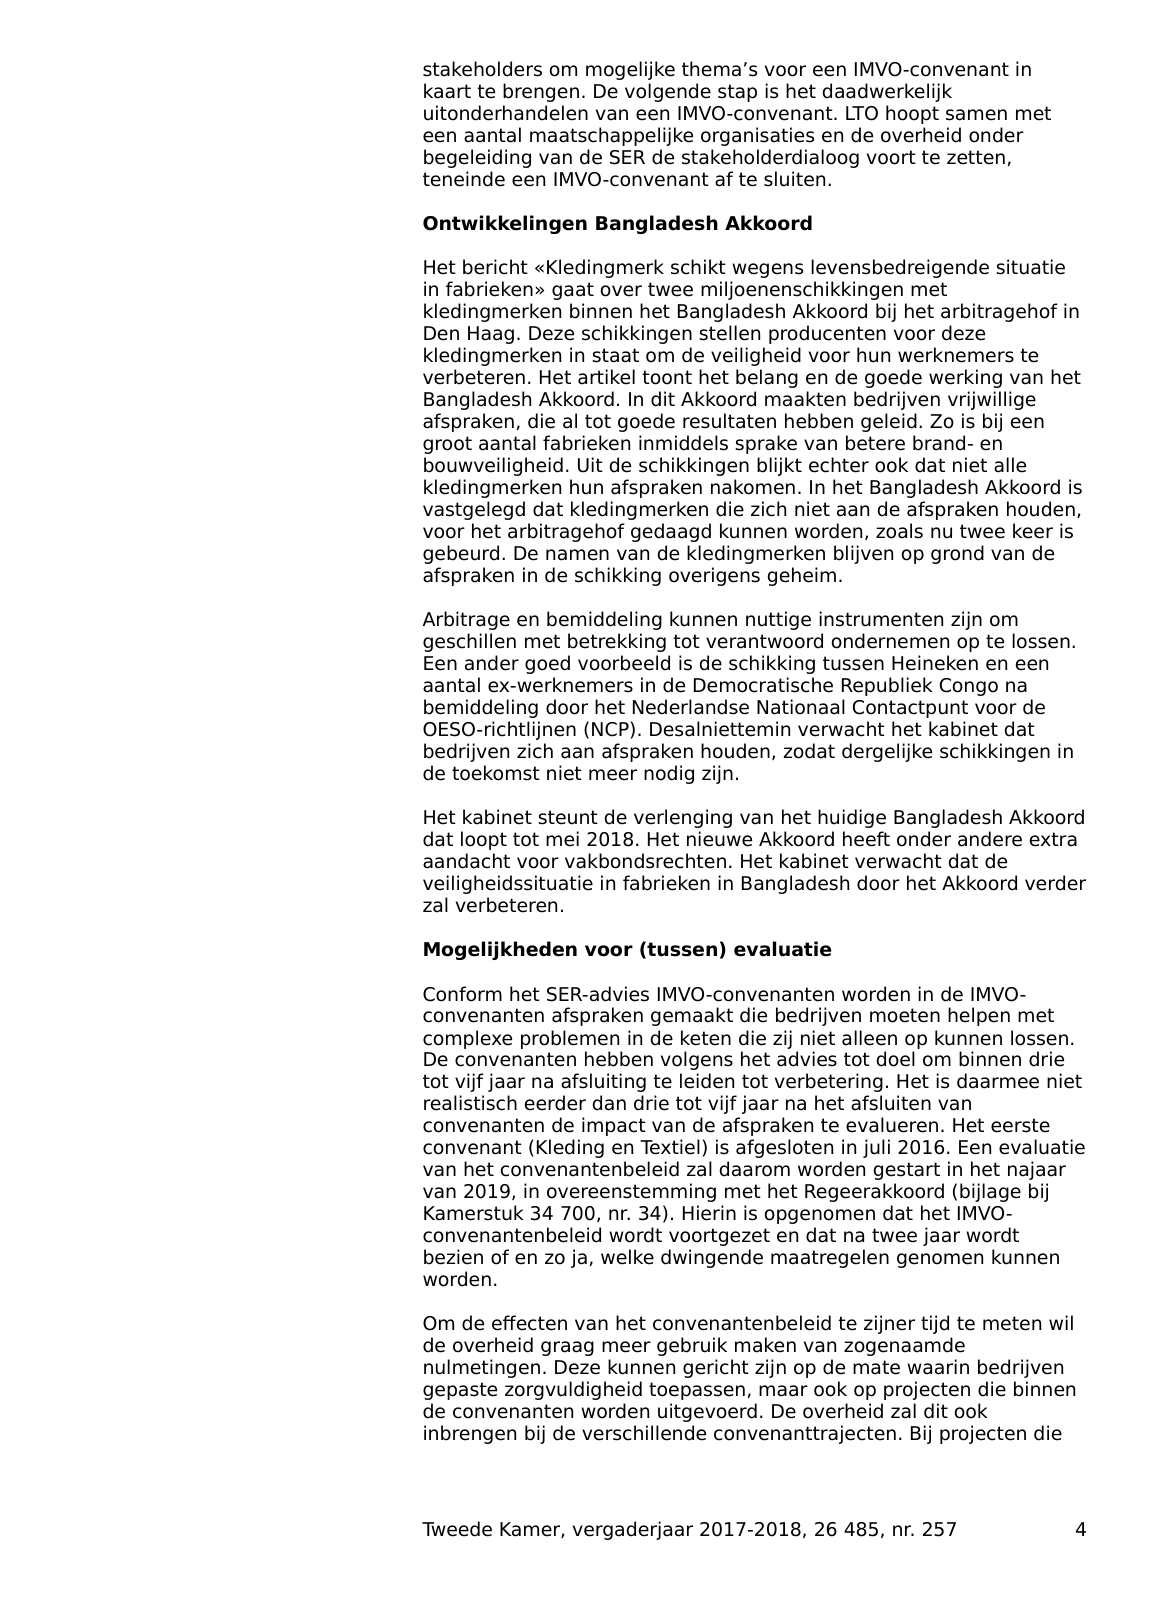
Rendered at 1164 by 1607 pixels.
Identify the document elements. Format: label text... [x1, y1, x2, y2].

subtitle Mogelijkheden voor (tussen) evaluatie [422, 939, 1087, 961]
text Het kabinet steunt de verlenging van het huidige Bangladesh Akkoord dat loopt tot mei 2018. Het nieuwe Akkoord heeft onder andere extra aandacht voor vakbondsrechten. Het kabinet verwacht dat de veiligheidssituatie in fabrieken in Bangladesh door het Akkoord verder zal verbeteren. [422, 807, 1087, 917]
subtitle Ontwikkelingen Bangladesh Akkoord [422, 213, 1087, 235]
text Het bericht «Kledingmerk schikt wegens levensbedreigende situatie in fabrieken» gaat over twee miljoenenschikkingen met kledingmerken binnen het Bangladesh Akkoord bij het arbitragehof in Den Haag. Deze schikkingen stellen producenten voor deze kledingmerken in staat om de veiligheid voor hun werknemers te verbeteren. Het artikel toont het belang en de goede werking van het Bangladesh Akkoord. In dit Akkoord maakten bedrijven vrijwillige afspraken, die al tot goede resultaten hebben geleid. Zo is bij een groot aantal fabrieken inmiddels sprake van betere brand- en bouwveiligheid. Uit de schikkingen blijkt echter ook dat niet alle kledingmerken hun afspraken nakomen. In het Bangladesh Akkoord is vastgelegd dat kledingmerken die zich niet aan de afspraken houden, voor het arbitragehof gedaagd kunnen worden, zoals nu twee keer is gebeurd. De namen van de kledingmerken blijven op grond van de afspraken in de schikking overigens geheim. [422, 257, 1087, 587]
text Conform het SER-advies IMVO-convenanten worden in de IMVO-convenanten afspraken gemaakt die bedrijven moeten helpen met complexe problemen in de keten die zij niet alleen op kunnen lossen. De convenanten hebben volgens het advies tot doel om binnen drie tot vijf jaar na afsluiting te leiden tot verbetering. Het is daarmee niet realistisch eerder dan drie tot vijf jaar na het afsluiten van convenanten de impact van de afspraken te evalueren. Het eerste convenant (Kleding en Textiel) is afgesloten in juli 2016. Een evaluatie van het convenantenbeleid zal daarom worden gestart in het najaar van 2019, in overeenstemming met het Regeerakkoord (bijlage bij Kamerstuk 34 700, nr. 34). Hierin is opgenomen dat het IMVO-convenantenbeleid wordt voortgezet en dat na twee jaar wordt bezien of en zo ja, welke dwingende maatregelen genomen kunnen worden. [422, 983, 1087, 1291]
text Om de effecten van het convenantenbeleid te zijner tijd te meten wil de overheid graag meer gebruik maken van zogenaamde nulmetingen. Deze kunnen gericht zijn op de mate waarin bedrijven gepaste zorgvuldigheid toepassen, maar ook op projecten die binnen de convenanten worden uitgevoerd. De overheid zal dit ook inbrengen bij de verschillende convenanttrajecten. Bij projecten die [422, 1313, 1087, 1445]
text Arbitrage en bemiddeling kunnen nuttige instrumenten zijn om geschillen met betrekking tot verantwoord ondernemen op te lossen. Een ander goed voorbeeld is de schikking tussen Heineken en een aantal ex-werknemers in de Democratische Republiek Congo na bemiddeling door het Nederlandse Nationaal Contactpunt voor de OESO-richtlijnen (NCP). Desalniettemin verwacht het kabinet dat bedrijven zich aan afspraken houden, zodat dergelijke schikkingen in de toekomst niet meer nodig zijn. [422, 609, 1087, 785]
text stakeholders om mogelijke thema’s voor een IMVO-convenant in kaart te brengen. De volgende stap is het daadwerkelijk uitonderhandelen van een IMVO-convenant. LTO hoopt samen met een aantal maatschappelijke organisaties en de overheid onder begeleiding van de SER de stakeholderdialoog voort te zetten, teneinde een IMVO-convenant af te sluiten. [422, 59, 1087, 191]
